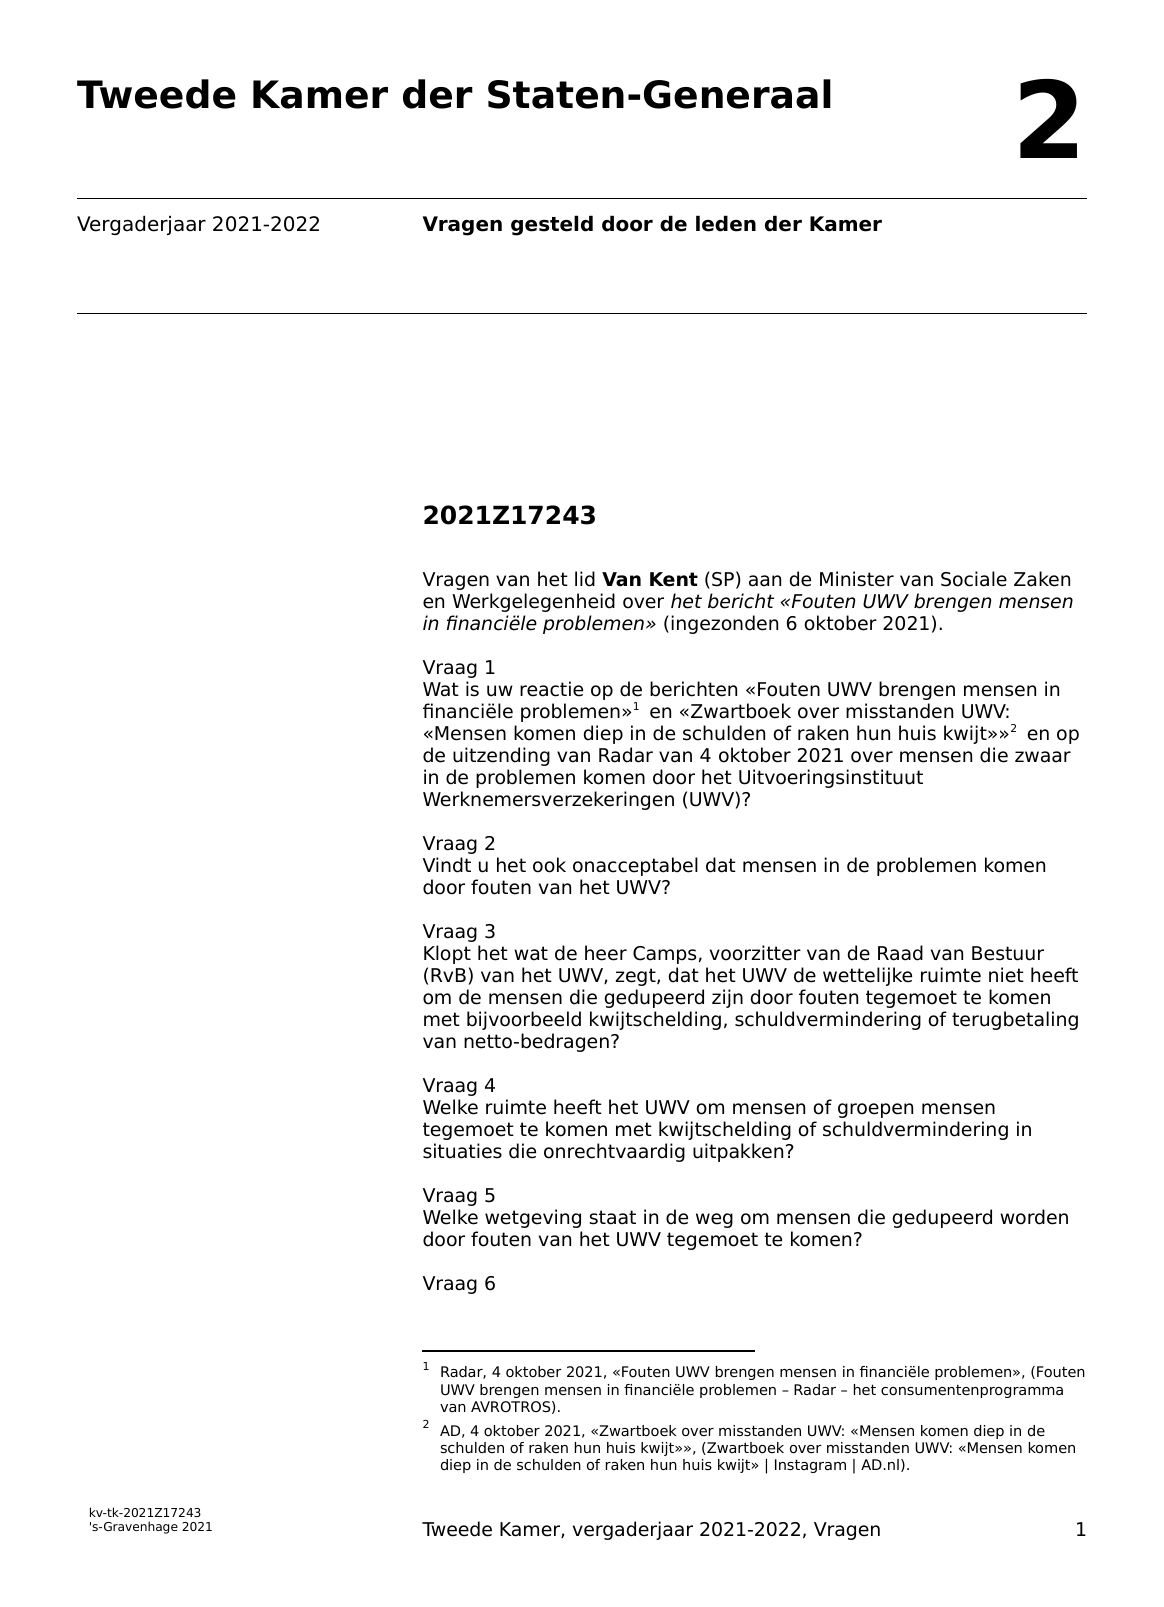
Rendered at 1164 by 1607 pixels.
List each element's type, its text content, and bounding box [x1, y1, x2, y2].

text Klopt het wat de heer Camps, voorzitter van de Raad van Bestuur (RvB) van het UWV, zegt, dat het UWV de wettelijke ruimte niet heeft om de mensen die gedupeerd zijn door fouten tegemoet te komen met bijvoorbeeld kwijtschelding, schuldvermindering of terugbetaling van netto-bedragen? [422, 943, 1087, 1053]
text Vraag 3 [422, 921, 1087, 943]
text Vraag 5 [422, 1185, 1087, 1207]
text 2021Z17243 [422, 501, 1087, 531]
text Welke ruimte heeft het UWV om mensen of groepen mensen tegemoet te komen met kwijtschelding of schuldvermindering in situaties die onrechtvaardig uitpakken? [422, 1097, 1087, 1163]
text Vindt u het ook onacceptabel dat mensen in de problemen komen door fouten van het UWV? [422, 855, 1087, 899]
text Radar, 4 oktober 2021, «Fouten UWV brengen mensen in financiële problemen», (Fouten UWV brengen mensen in financiële problemen – Radar – het consumentenprogramma van AVROTROS). [422, 1360, 1087, 1416]
table_cell Vragen gesteld door de leden der Kamer [422, 199, 1087, 313]
text Vraag 1 [422, 657, 1087, 679]
text Vraag 6 [422, 1273, 1087, 1295]
text Welke wetgeving staat in de weg om mensen die gedupeerd worden door fouten van het UWV tegemoet te komen? [422, 1207, 1087, 1251]
text Vragen van het lid Van Kent (SP) aan de Minister van Sociale Zaken en Werkgelegenheid over het bericht «Fouten UWV brengen mensen in financiële problemen» (ingezonden 6 oktober 2021). [422, 569, 1087, 635]
text kv-tk-2021Z17243 [88, 1506, 323, 1520]
table_cell Vergaderjaar 2021-2022 [77, 199, 422, 313]
table_header 2 [886, 59, 1087, 198]
text AD, 4 oktober 2021, «Zwartboek over misstanden UWV: «Mensen komen diep in de schulden of raken hun huis kwijt»», (Zwartboek over misstanden UWV: «Mensen komen diep in de schulden of raken hun huis kwijt» | Instagram | AD.nl). [422, 1418, 1087, 1474]
text Vraag 4 [422, 1075, 1087, 1097]
text 's-Gravenhage 2021 [88, 1520, 323, 1534]
text Wat is uw reactie op de berichten «Fouten UWV brengen mensen in financiële problemen» en «Zwartboek over misstanden UWV: «Mensen komen diep in de schulden of raken hun huis kwijt»» en op de uitzending van Radar van 4 oktober 2021 over mensen die zwaar in de problemen komen door het Uitvoeringsinstituut Werknemersverzekeringen (UWV)? [422, 679, 1087, 811]
table_header Tweede Kamer der Staten-Generaal [77, 59, 886, 198]
text Vraag 2 [422, 833, 1087, 855]
